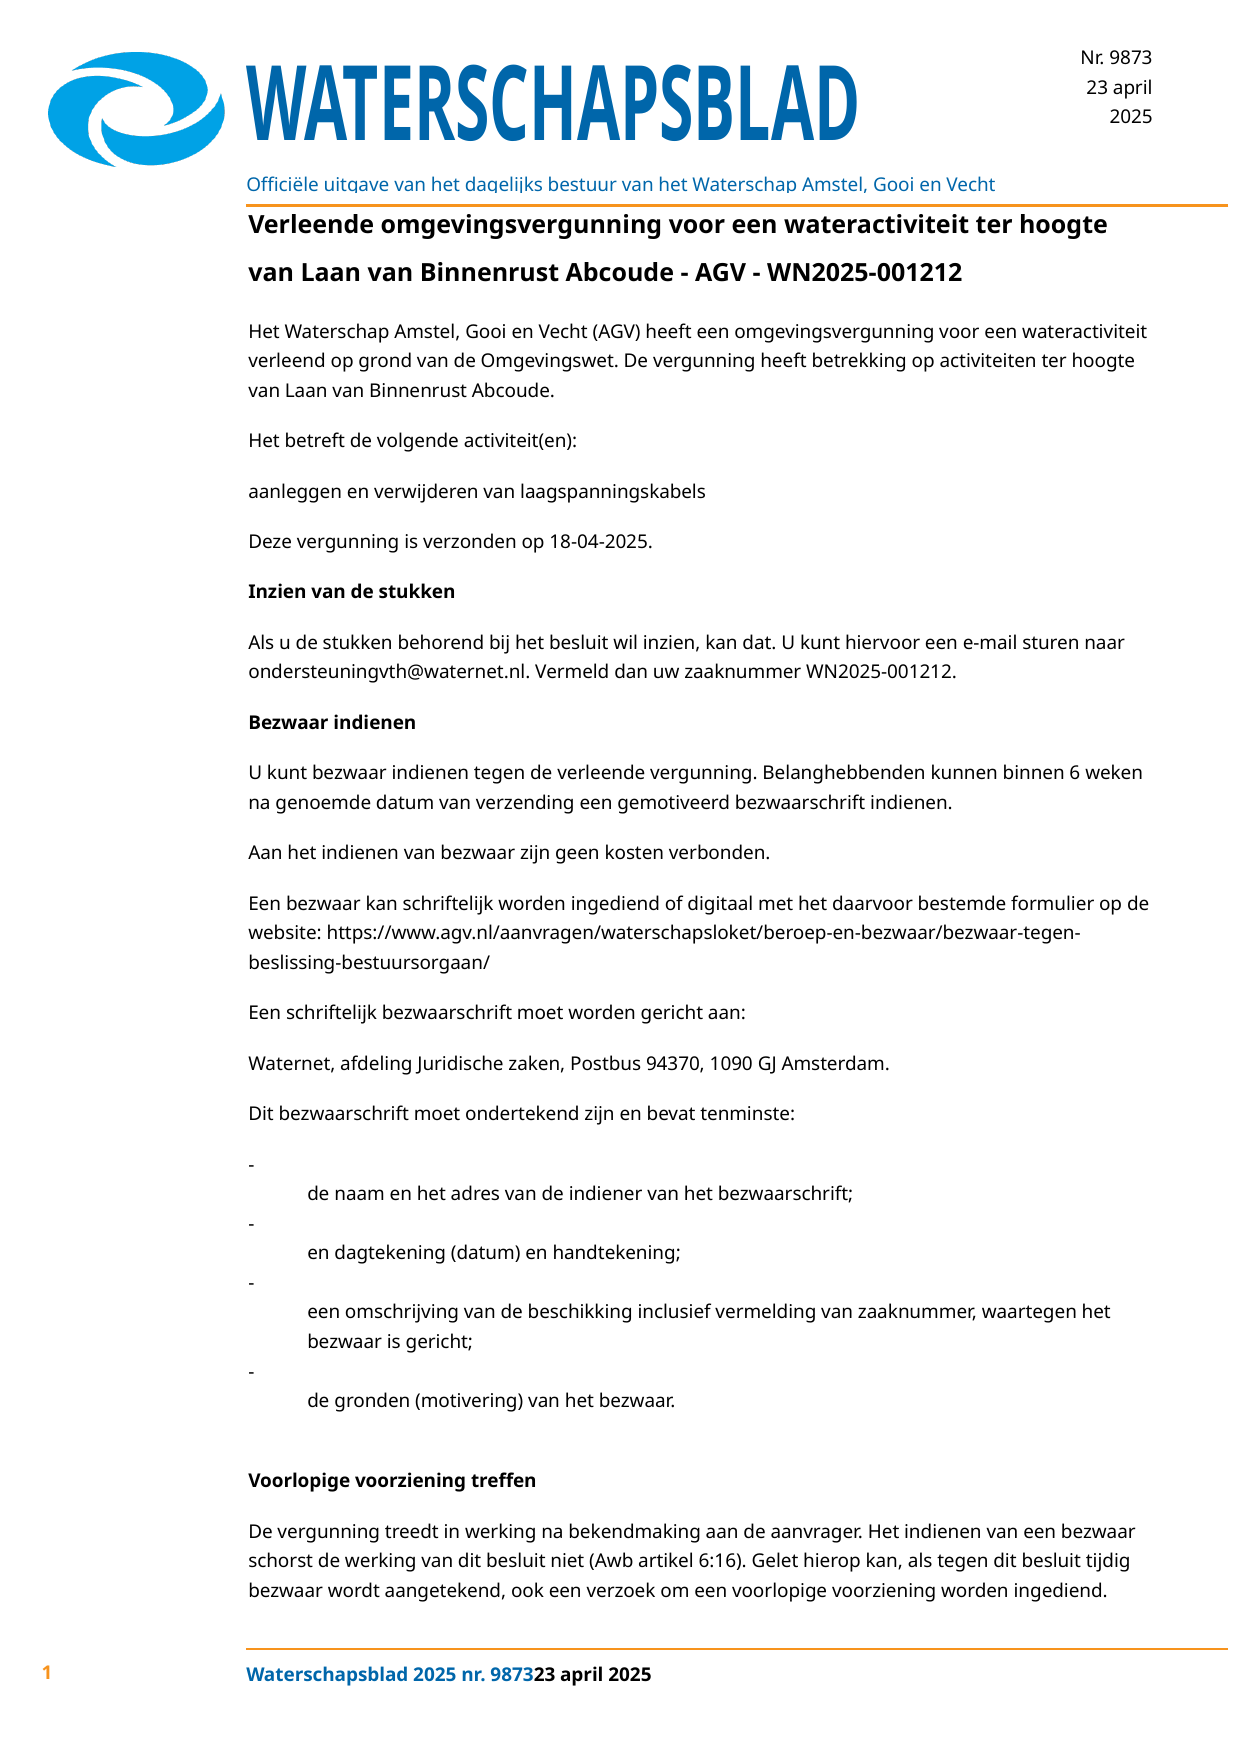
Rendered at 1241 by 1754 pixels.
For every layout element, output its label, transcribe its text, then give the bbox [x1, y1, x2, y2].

text aanleggen en verwijderen van laagspanningskabels [248, 478, 1152, 504]
text Een schriftelijk bezwaarschrift moet worden gericht aan: [248, 999, 1152, 1025]
text Een bezwaar kan schriftelijk worden ingediend of digitaal met het daarvoor bestemde formulier op de website: https://www.agv.nl/aanvragen/waterschapsloket/beroep-en-bezwaar/bezwaar-tegen-beslissing-bestuursorgaan/ [248, 890, 1152, 975]
text Verleende omgevingsvergunning voor een wateractiviteit ter hoogte van Laan van Binnenrust Abcoude - AGV - WN2025-001212 [248, 207, 1152, 288]
text De vergunning treedt in werking na bekendmaking aan de aanvrager. Het indienen van een bezwaar schorst de werking van dit besluit niet (Awb artikel 6:16). Gelet hierop kan, als tegen dit besluit tijdig bezwaar wordt aangetekend, ook een verzoek om een voorlopige voorziening worden ingediend. [248, 1518, 1152, 1603]
text Als u de stukken behorend bij het besluit wil inzien, kan dat. U kunt hiervoor een e-mail sturen naar ondersteuningvth@waternet.nl. Vermeld dan uw zaaknummer WN2025-001212. [248, 629, 1152, 684]
text Bezwaar indienen [248, 709, 1152, 735]
text Aan het indienen van bezwaar zijn geen kosten verbonden. [248, 839, 1152, 865]
list de gronden (motivering) van het bezwaar. [248, 1387, 1152, 1413]
text Voorlopige voorziening treffen [248, 1467, 1152, 1493]
text Dit bezwaarschrift moet ondertekend zijn en bevat tenminste: [248, 1100, 1152, 1126]
text U kunt bezwaar indienen tegen de verleende vergunning. Belanghebbenden kunnen binnen 6 weken na genoemde datum van verzending een gemotiveerd bezwaarschrift indienen. [248, 759, 1152, 815]
text Het betreft de volgende activiteit(en): [248, 427, 1152, 453]
text Waternet, afdeling Juridische zaken, Postbus 94370, 1090 GJ Amsterdam. [248, 1050, 1152, 1076]
text Het Waterschap Amstel, Gooi en Vecht (AGV) heeft een omgevingsvergunning voor een wateractiviteit verleend op grond van de Omgevingswet. De vergunning heeft betrekking op activiteiten ter hoogte van Laan van Binnenrust Abcoude. [248, 318, 1152, 403]
list en dagtekening (datum) en handtekening; [248, 1239, 1152, 1265]
list een omschrijving van de beschikking inclusief vermelding van zaaknummer, waartegen het bezwaar is gericht; [248, 1299, 1152, 1354]
text Deze vergunning is verzonden op 18-04-2025. [248, 528, 1152, 554]
text Inzien van de stukken [248, 579, 1152, 604]
picture [41, 47, 231, 172]
list de naam en het adres van de indiener van het bezwaarschrift; [248, 1180, 1152, 1206]
